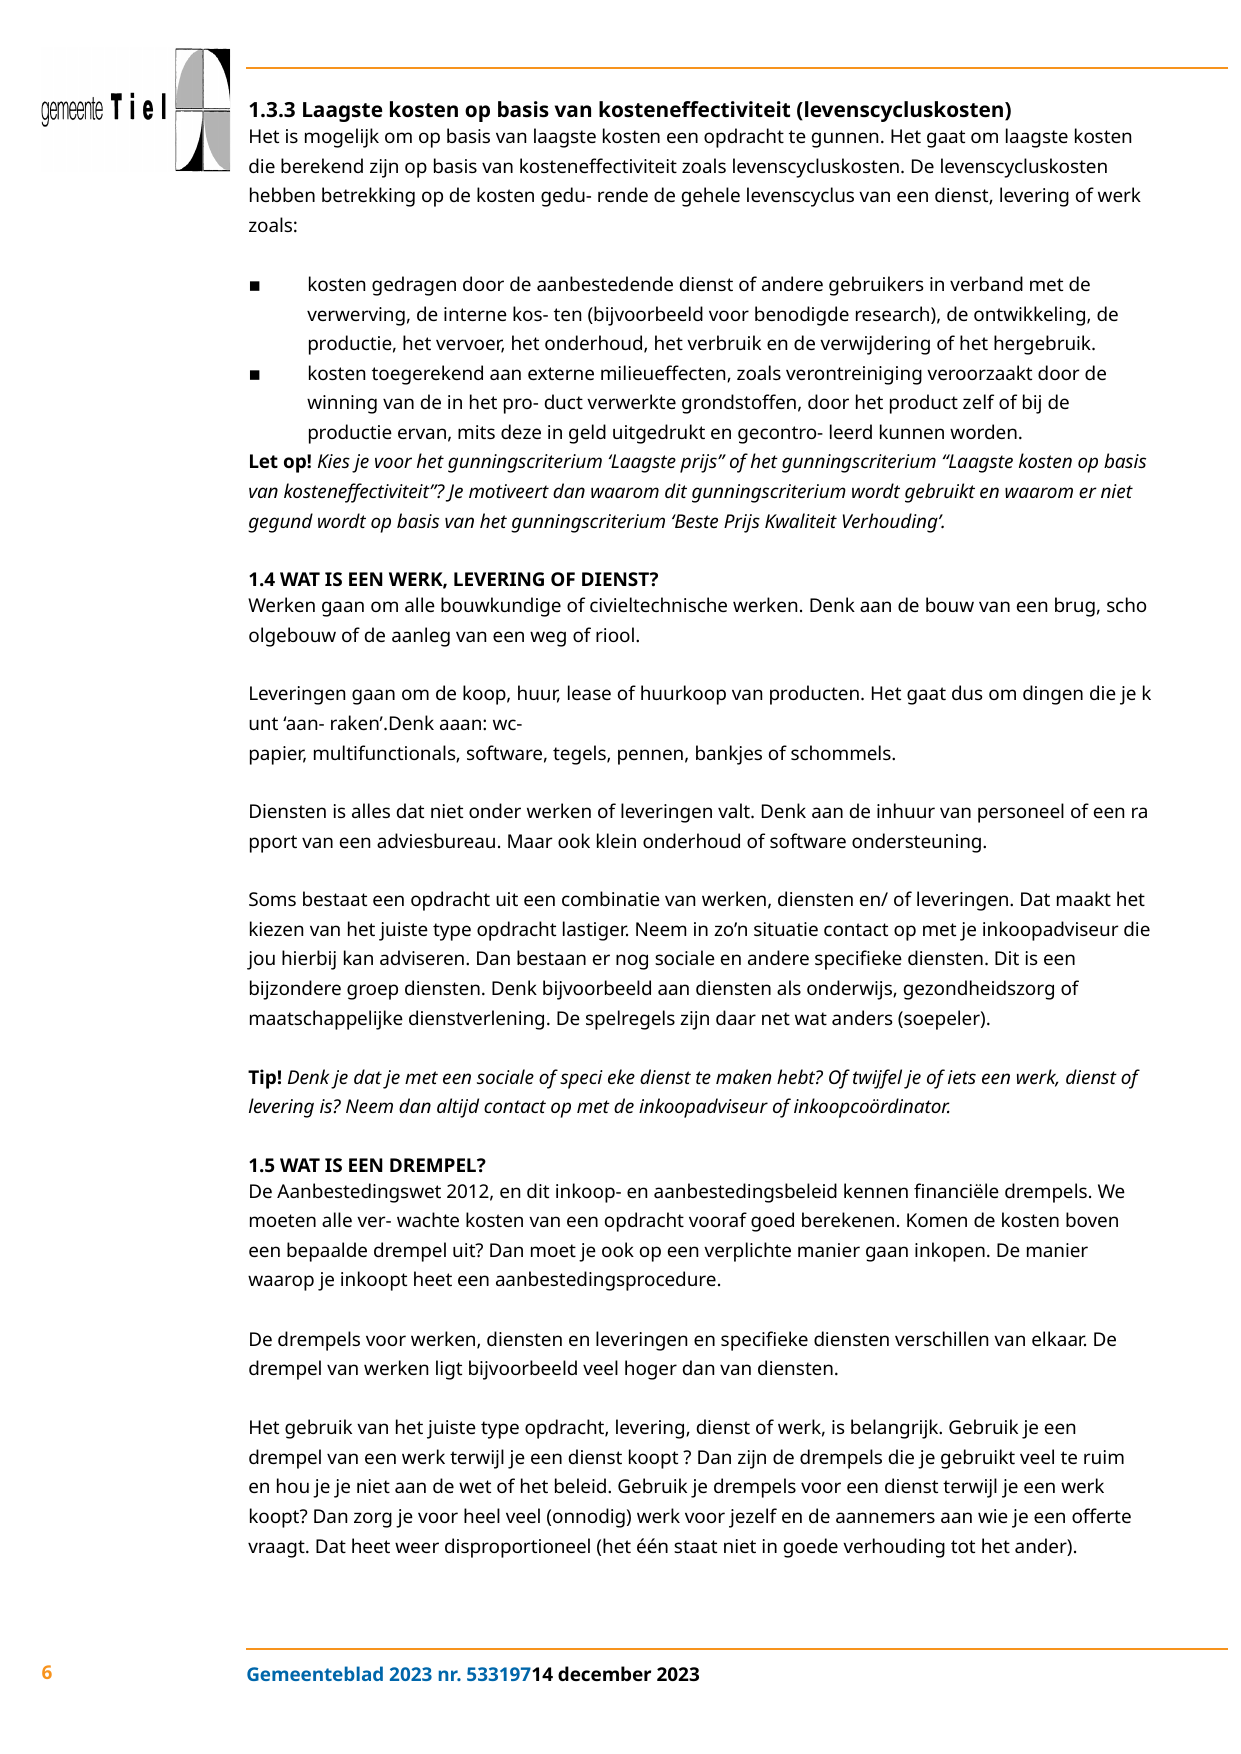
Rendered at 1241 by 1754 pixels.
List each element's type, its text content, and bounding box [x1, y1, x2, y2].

text 1.4 WAT IS EEN WERK, LEVERING OF DIENST? [248, 566, 1152, 592]
picture [41, 47, 231, 172]
table_header Tip! Denk je dat je met een sociale of speci eke dienst te maken hebt? Of twijfel je of iets een werk, dienst of levering is? Neem dan altijd contact op met de inkoopadviseur of inkoopcoördinator. [248, 1064, 1152, 1119]
text De drempels voor werken, diensten en leveringen en specifieke diensten verschillen van elkaar. De drempel van werken ligt bijvoorbeeld veel hoger dan van diensten. [248, 1326, 1152, 1381]
table_header Leveringen gaan om de koop, huur, lease of huurkoop van producten. Het gaat dus om dingen die je kunt ‘aan- raken’.Denk aaan: wc-papier, multifunctionals, software, tegels, pennen, bankjes of schommels. [248, 681, 1152, 765]
list kosten gedragen door de aanbestedende dienst of andere gebruikers in verband met de verwerving, de interne kos- ten (bijvoorbeeld voor benodigde research), de ontwikkeling, de productie, het vervoer, het onderhoud, het verbruik en de verwijdering of het hergebruik. [248, 271, 1152, 356]
table_header Werken gaan om alle bouwkundige of civieltechnische werken. Denk aan de bouw van een brug, schoolgebouw of de aanleg van een weg of riool. [248, 592, 1152, 648]
text 1.5 WAT IS EEN DREMPEL? [248, 1152, 1152, 1178]
text Het gebruik van het juiste type opdracht, levering, dienst of werk, is belangrijk. Gebruik je een drempel van een werk terwijl je een dienst koopt ? Dan zijn de drempels die je gebruikt veel te ruim en hou je je niet aan de wet of het beleid. Gebruik je drempels voor een dienst terwijl je een werk koopt? Dan zorg je voor heel veel (onnodig) werk voor jezelf en de aannemers aan wie je een offerte vraagt. Dat heet weer disproportioneel (het één staat niet in goede verhouding tot het ander). [248, 1414, 1152, 1559]
text Soms bestaat een opdracht uit een combinatie van werken, diensten en/ of leveringen. Dat maakt het kiezen van het juiste type opdracht lastiger. Neem in zo’n situatie contact op met je inkoopadviseur die jou hierbij kan adviseren. Dan bestaan er nog sociale en andere specifieke diensten. Dit is een bijzondere groep diensten. Denk bijvoorbeeld aan diensten als onderwijs, gezondheidszorg of maatschappelijke dienstverlening. De spelregels zijn daar net wat anders (soepeler). [248, 886, 1152, 1031]
table_header Diensten is alles dat niet onder werken of leveringen valt. Denk aan de inhuur van personeel of een rapport van een adviesbureau. Maar ook klein onderhoud of software ondersteuning. [248, 798, 1152, 854]
list kosten toegerekend aan externe milieueffecten, zoals verontreiniging veroorzaakt door de winning van de in het pro- duct verwerkte grondstoffen, door het product zelf of bij de productie ervan, mits deze in geld uitgedrukt en gecontro- leerd kunnen worden. [248, 360, 1152, 445]
text De Aanbestedingswet 2012, en dit inkoop- en aanbestedingsbeleid kennen financiële drempels. We moeten alle ver- wachte kosten van een opdracht vooraf goed berekenen. Komen de kosten boven een bepaalde drempel uit? Dan moet je ook op een verplichte manier gaan inkopen. De manier waarop je inkoopt heet een aanbestedingsprocedure. [248, 1178, 1152, 1292]
table_header Let op! Kies je voor het gunningscriterium ‘Laagste prijs” of het gunningscriterium “Laagste kosten op basis van kosteneffectiviteit”? Je motiveert dan waarom dit gunningscriterium wordt gebruikt en waarom er niet gegund wordt op basis van het gunningscriterium ‘Beste Prijs Kwaliteit Verhouding’. [248, 449, 1152, 534]
text Het is mogelijk om op basis van laagste kosten een opdracht te gunnen. Het gaat om laagste kosten die berekend zijn op basis van kosteneffectiviteit zoals levenscycluskosten. De levenscycluskosten hebben betrekking op de kosten gedu- rende de gehele levenscyclus van een dienst, levering of werk zoals: [248, 123, 1152, 238]
text 1.3.3 Laagste kosten op basis van kosteneffectiviteit (levenscycluskosten) [248, 95, 1152, 123]
